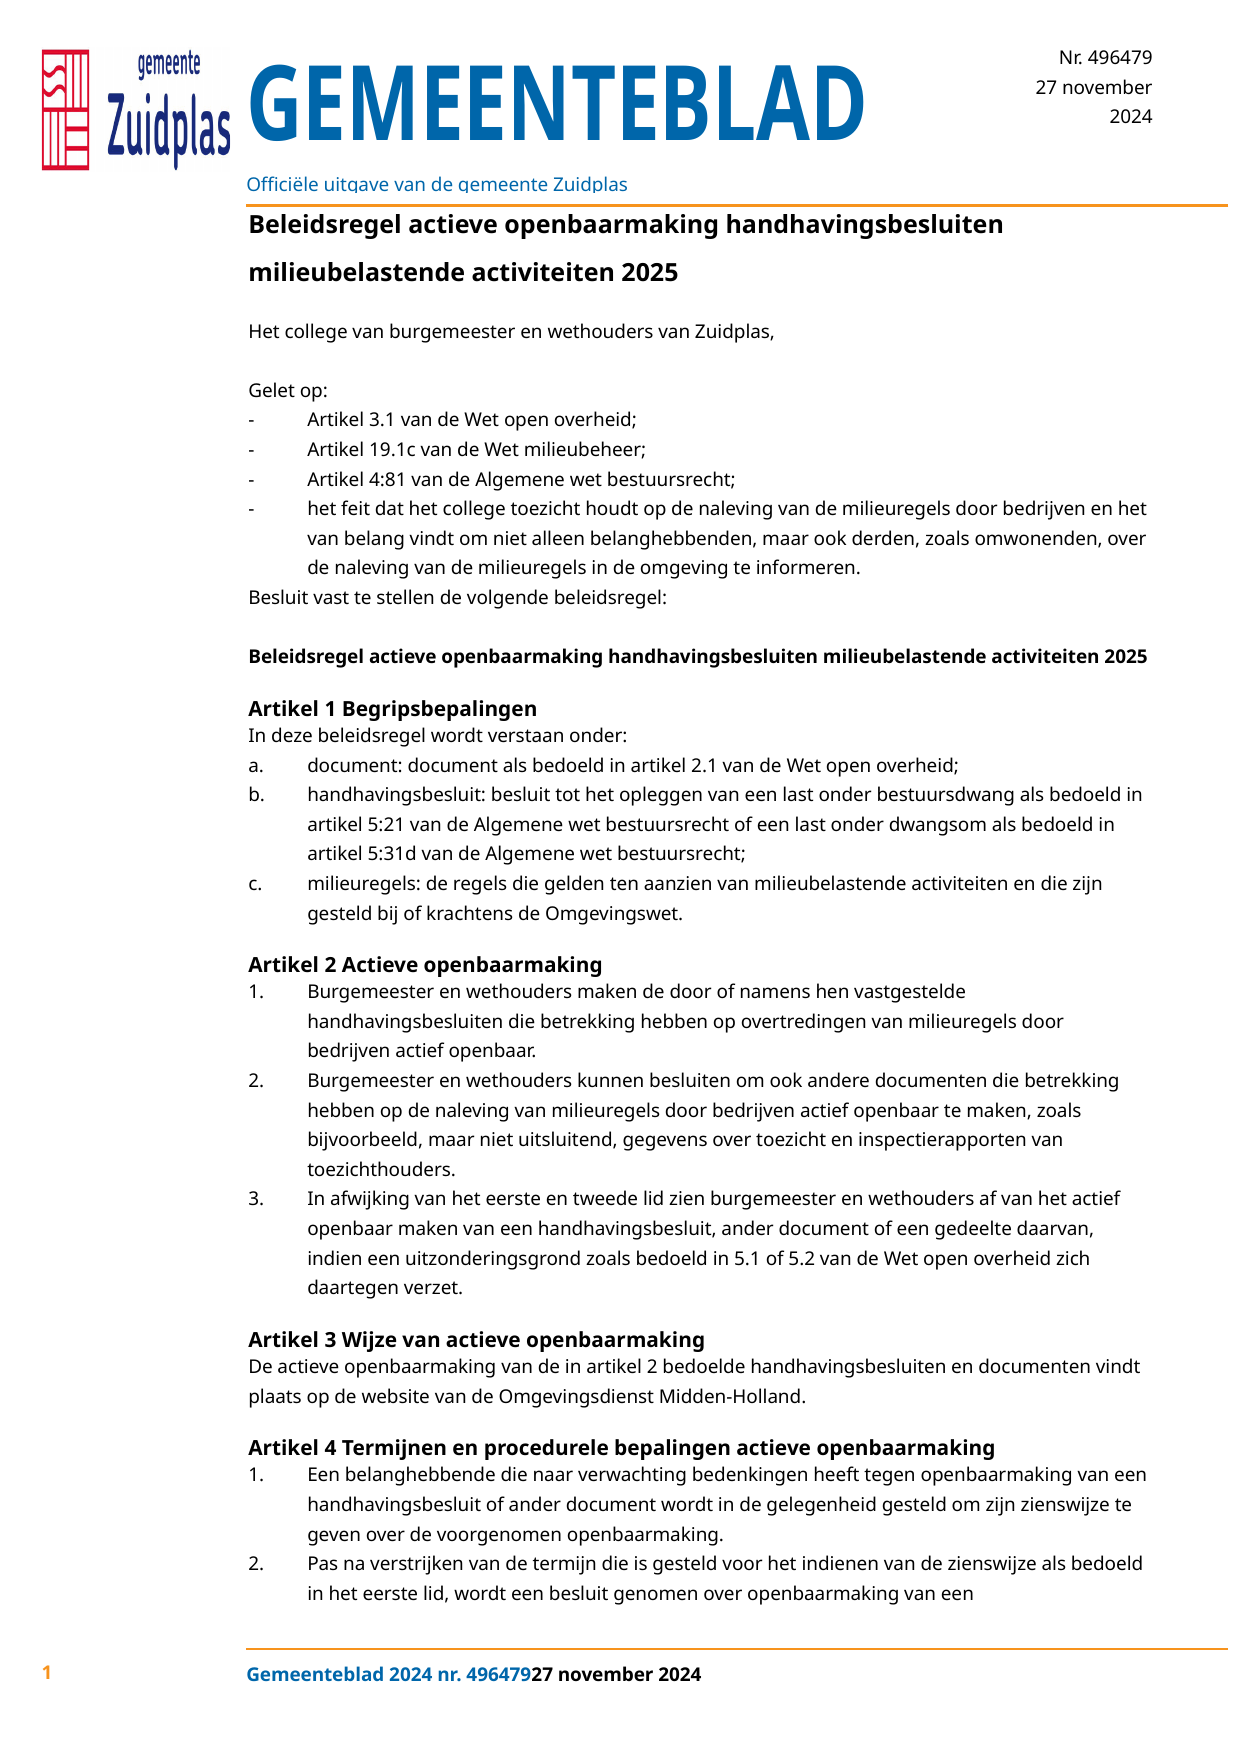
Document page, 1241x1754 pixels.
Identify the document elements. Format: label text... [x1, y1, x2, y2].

text De actieve openbaarmaking van de in artikel 2 bedoelde handhavingsbesluiten en documenten vindt plaats op de website van de Omgevingsdienst Midden-Holland. [248, 1353, 1152, 1408]
picture [41, 47, 231, 172]
list Pas na verstrijken van de termijn die is gesteld voor het indienen van de zienswijze als bedoeld in het eerste lid, wordt een besluit genomen over openbaarmaking van een [248, 1550, 1152, 1606]
text Artikel 4 Termijnen en procedurele bepalingen actieve openbaarmaking [248, 1433, 1152, 1462]
text Besluit vast te stellen de volgende beleidsregel: [248, 584, 1152, 610]
text Artikel 2 Actieve openbaarmaking [248, 950, 1152, 978]
list het feit dat het college toezicht houdt op de naleving van de milieuregels door bedrijven en het van belang vindt om niet alleen belanghebbenden, maar ook derden, zoals omwonenden, over de naleving van de milieuregels in de omgeving te informeren. [248, 495, 1152, 580]
list Artikel 4:81 van de Algemene wet bestuursrecht; [248, 466, 1152, 492]
text Gelet op: [248, 377, 1152, 403]
list Burgemeester en wethouders maken de door of namens hen vastgestelde handhavingsbesluiten die betrekking hebben op overtredingen van milieuregels door bedrijven actief openbaar. [248, 978, 1152, 1063]
list Artikel 3.1 van de Wet open overheid; [248, 407, 1152, 432]
list Een belanghebbende die naar verwachting bedenkingen heeft tegen openbaarmaking van een handhavingsbesluit of ander document wordt in de gelegenheid gesteld om zijn zienswijze te geven over de voorgenomen openbaarmaking. [248, 1462, 1152, 1547]
text Beleidsregel actieve openbaarmaking handhavingsbesluiten milieubelastende activiteiten 2025 [248, 207, 1152, 288]
text Artikel 3 Wijze van actieve openbaarmaking [248, 1325, 1152, 1353]
text In deze beleidsregel wordt verstaan onder: [248, 722, 1152, 748]
text Beleidsregel actieve openbaarmaking handhavingsbesluiten milieubelastende activiteiten 2025 [248, 643, 1152, 669]
list milieuregels: de regels die gelden ten aanzien van milieubelastende activiteiten en die zijn gesteld bij of krachtens de Omgevingswet. [248, 870, 1152, 925]
list Burgemeester en wethouders kunnen besluiten om ook andere documenten die betrekking hebben op de naleving van milieuregels door bedrijven actief openbaar te maken, zoals bijvoorbeeld, maar niet uitsluitend, gegevens over toezicht en inspectierapporten van toezichthouders. [248, 1067, 1152, 1182]
list handhavingsbesluit: besluit tot het opleggen van een last onder bestuursdwang als bedoeld in artikel 5:21 van de Algemene wet bestuursrecht of een last onder dwangsom als bedoeld in artikel 5:31d van de Algemene wet bestuursrecht; [248, 781, 1152, 866]
list document: document als bedoeld in artikel 2.1 van de Wet open overheid; [248, 752, 1152, 777]
text Artikel 1 Begripsbepalingen [248, 694, 1152, 722]
list Artikel 19.1c van de Wet milieubeheer; [248, 436, 1152, 462]
text Het college van burgemeester en wethouders van Zuidplas, [248, 318, 1152, 344]
list In afwijking van het eerste en tweede lid zien burgemeester en wethouders af van het actief openbaar maken van een handhavingsbesluit, ander document of een gedeelte daarvan, indien een uitzonderingsgrond zoals bedoeld in 5.1 of 5.2 van de Wet open overheid zich daartegen verzet. [248, 1186, 1152, 1300]
